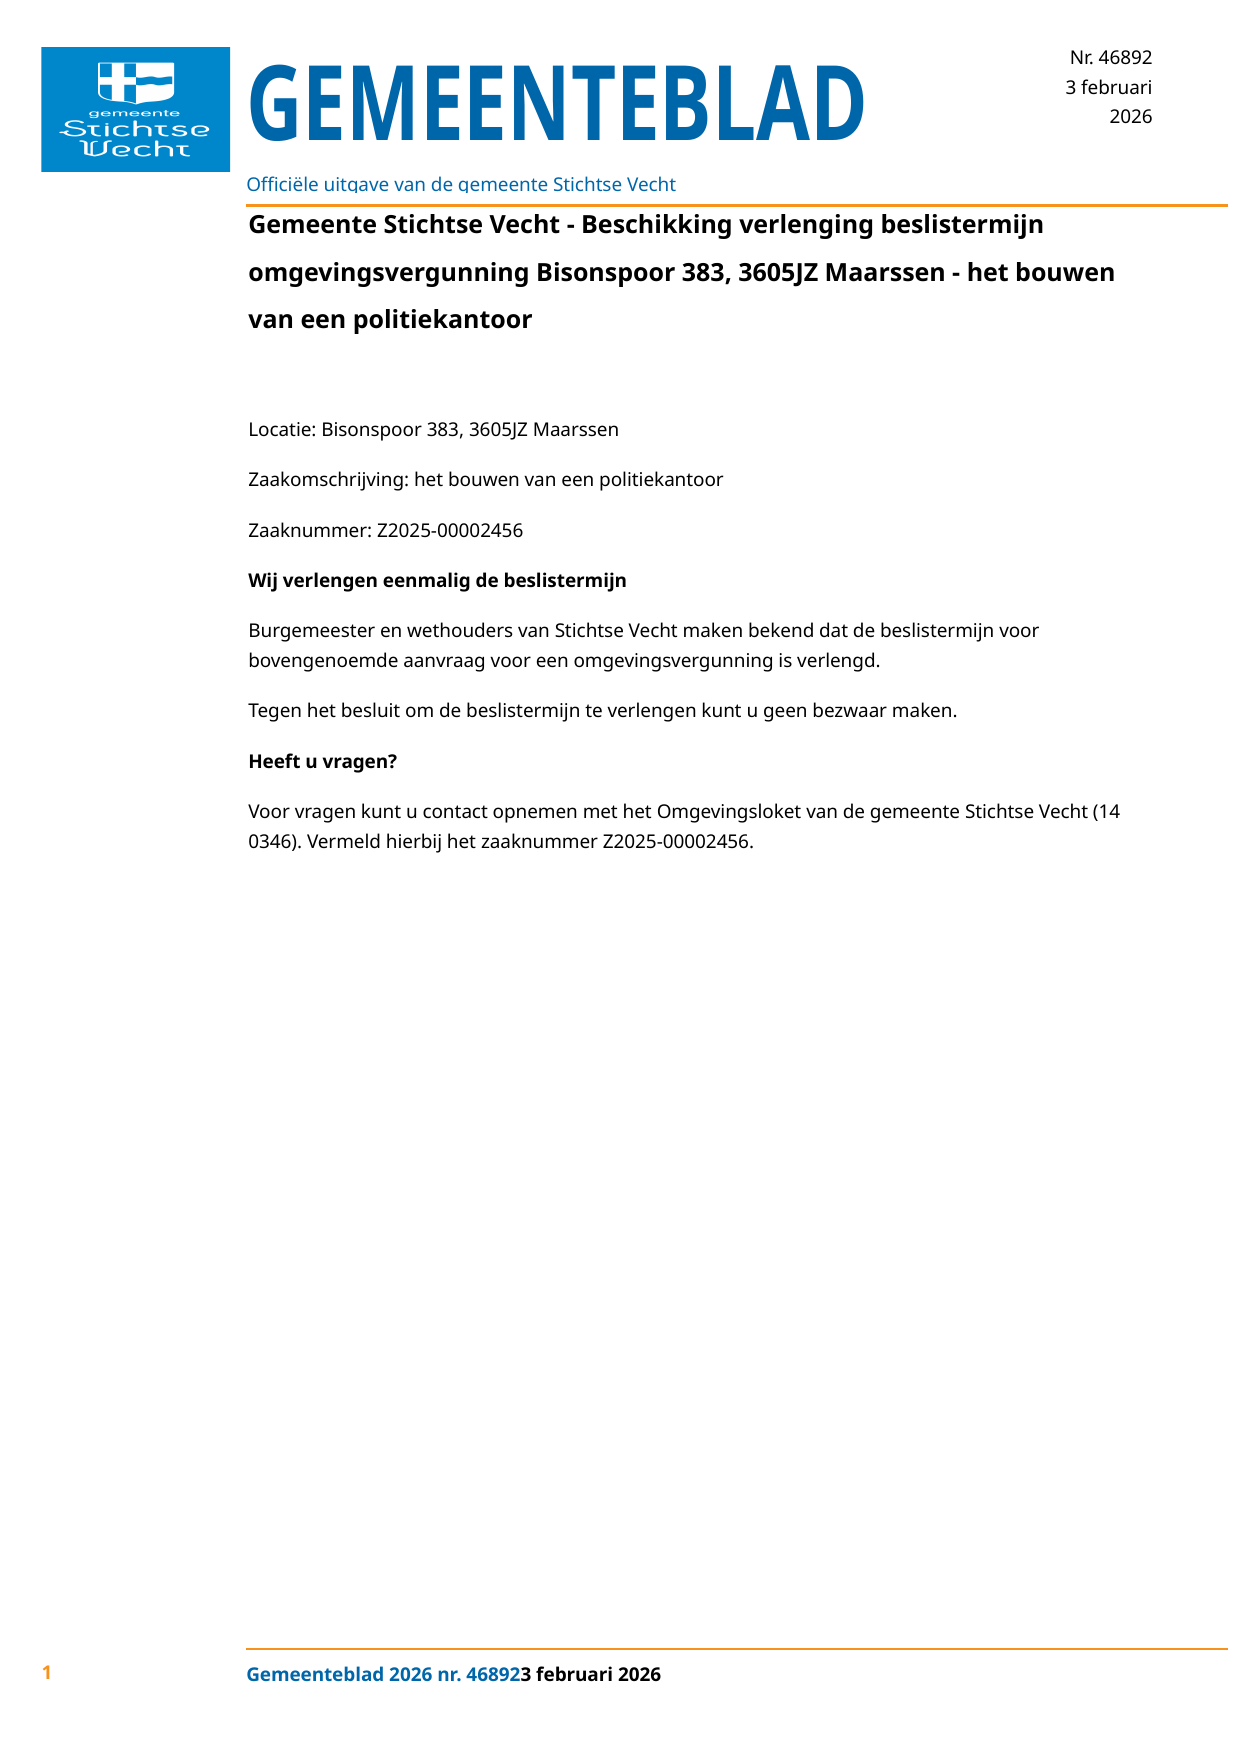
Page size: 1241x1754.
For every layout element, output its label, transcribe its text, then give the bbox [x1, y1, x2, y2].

text Heeft u vragen? [248, 748, 1152, 774]
text Tegen het besluit om de beslistermijn te verlengen kunt u geen bezwaar maken. [248, 698, 1152, 723]
picture [137, 63, 174, 103]
text Voor vragen kunt u contact opnemen met het Omgevingsloket van de gemeente Stichtse Vecht (14 0346). Vermeld hierbij het zaaknummer Z2025-00002456. [248, 798, 1152, 854]
text Zaakomschrijving: het bouwen van een politiekantoor [248, 466, 1152, 492]
picture [99, 63, 135, 101]
text Gemeente Stichtse Vecht - Beschikking verlenging beslistermijn omgevingsvergunning Bisonspoor 383, 3605JZ Maarssen - het bouwen van een politiekantoor [248, 207, 1152, 336]
text Wij verlengen eenmalig de beslistermijn [248, 567, 1152, 593]
text Locatie: Bisonspoor 383, 3605JZ Maarssen [248, 416, 1152, 442]
text Zaaknummer: Z2025-00002456 [248, 517, 1152, 542]
text Burgemeester en wethouders van Stichtse Vecht maken bekend dat de beslistermijn voor bovengenoemde aanvraag voor een omgevingsvergunning is verlengd. [248, 618, 1152, 673]
